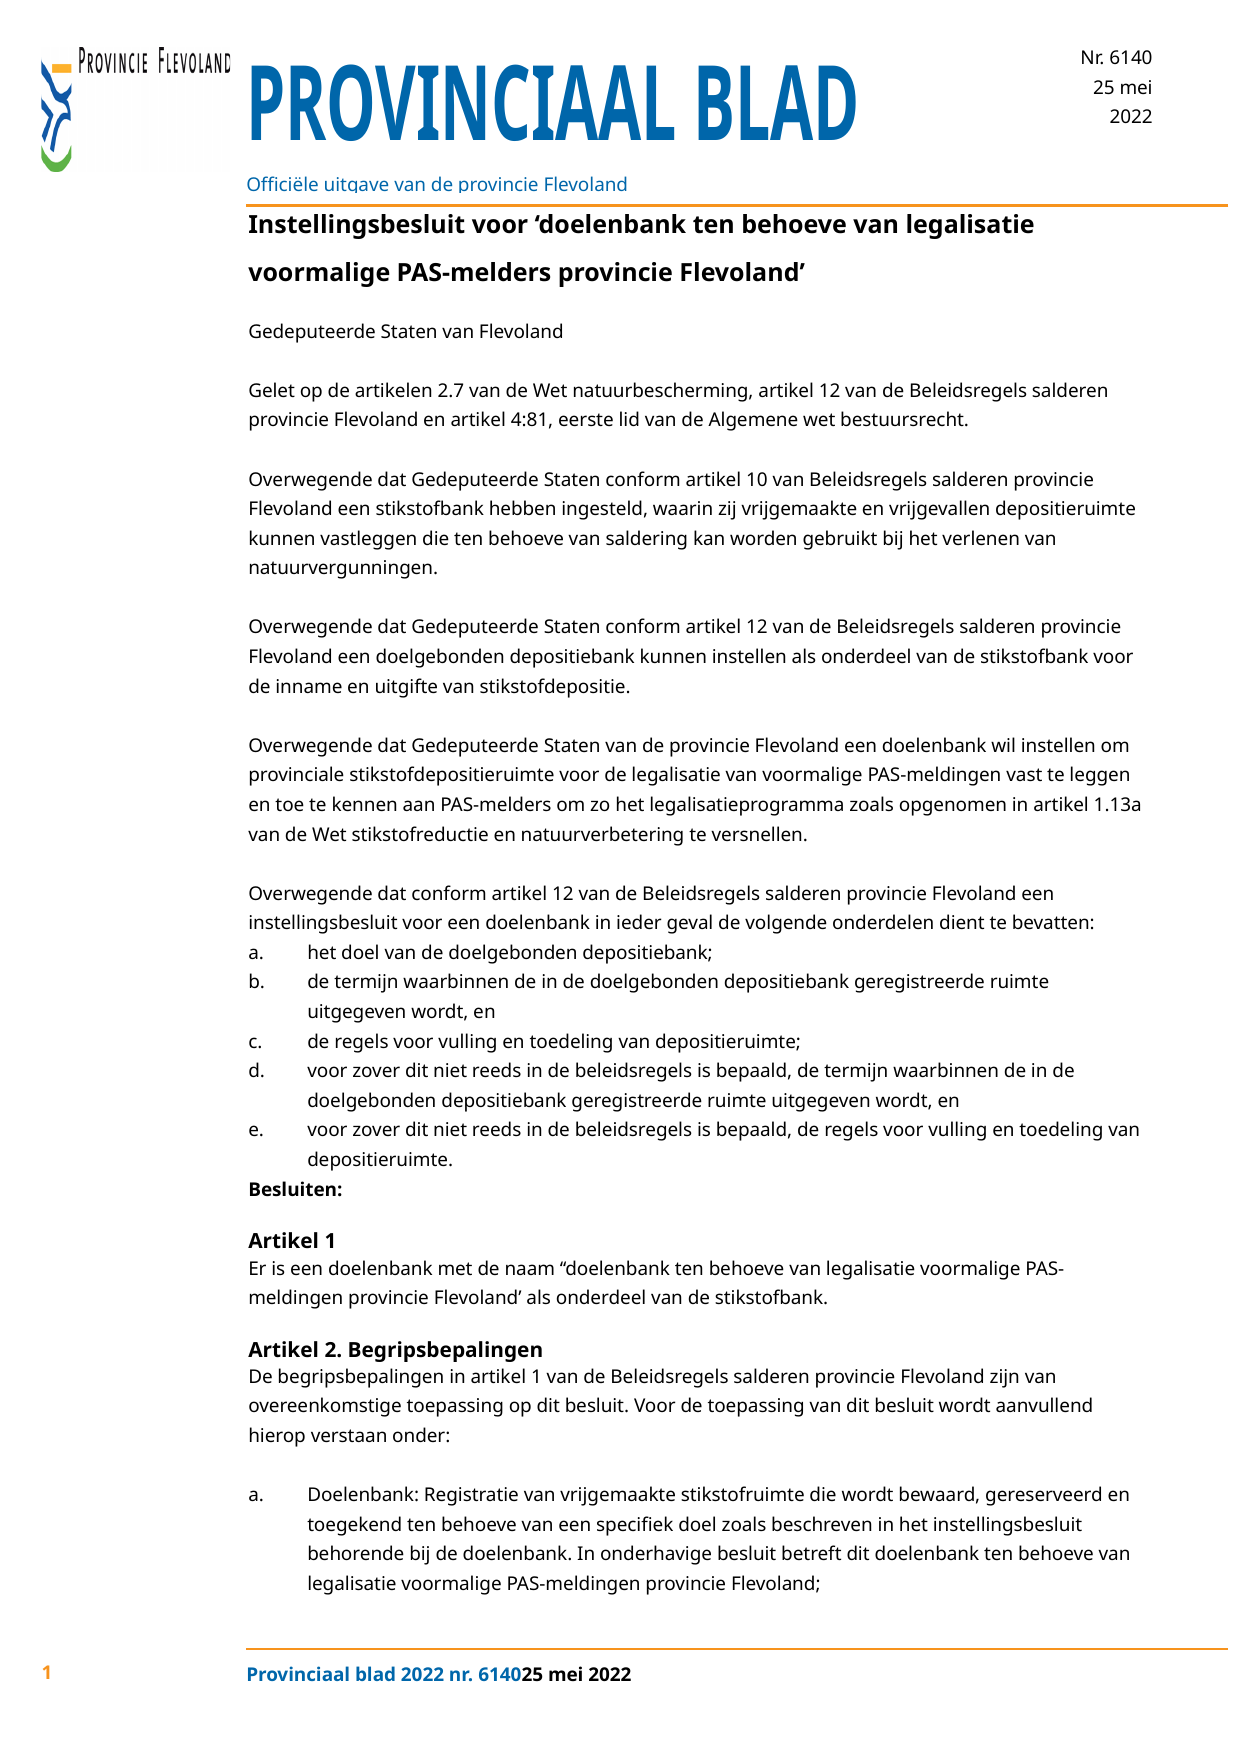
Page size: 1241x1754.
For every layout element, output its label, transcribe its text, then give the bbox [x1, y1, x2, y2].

text Artikel 2. Begripsbepalingen [248, 1335, 1152, 1363]
text Gelet op de artikelen 2.7 van de Wet natuurbescherming, artikel 12 van de Beleidsregels salderen provincie Flevoland en artikel 4:81, eerste lid van de Algemene wet bestuursrecht. [248, 377, 1152, 432]
list het doel van de doelgebonden depositiebank; [248, 939, 1152, 965]
text Er is een doelenbank met de naam ‘‘doelenbank ten behoeve van legalisatie voormalige PAS-meldingen provincie Flevoland’ als onderdeel van de stikstofbank. [248, 1255, 1152, 1310]
list de termijn waarbinnen de in de doelgebonden depositiebank geregistreerde ruimte uitgegeven wordt, en [248, 969, 1152, 1024]
list Doelenbank: Registratie van vrijgemaakte stikstofruimte die wordt bewaard, gereserveerd en toegekend ten behoeve van een specifiek doel zoals beschreven in het instellingsbesluit behorende bij de doelenbank. In onderhavige besluit betreft dit doelenbank ten behoeve van legalisatie voormalige PAS-meldingen provincie Flevoland; [248, 1481, 1152, 1596]
text instellingsbesluit voor een doelenbank in ieder geval de volgende onderdelen dient te bevatten: [248, 909, 1152, 935]
text Instellingsbesluit voor ‘doelenbank ten behoeve van legalisatie voormalige PAS-melders provincie Flevoland’ [248, 207, 1152, 288]
text Besluiten: [248, 1176, 1152, 1202]
text Overwegende dat Gedeputeerde Staten conform artikel 12 van de Beleidsregels salderen provincie Flevoland een doelgebonden depositiebank kunnen instellen als onderdeel van de stikstofbank voor de inname en uitgifte van stikstofdepositie. [248, 614, 1152, 699]
picture [41, 47, 231, 172]
list de regels voor vulling en toedeling van depositieruimte; [248, 1028, 1152, 1054]
text Overwegende dat Gedeputeerde Staten conform artikel 10 van Beleidsregels salderen provincie Flevoland een stikstofbank hebben ingesteld, waarin zij vrijgemaakte en vrijgevallen depositieruimte kunnen vastleggen die ten behoeve van saldering kan worden gebruikt bij het verlenen van natuurvergunningen. [248, 466, 1152, 580]
text Gedeputeerde Staten van Flevoland [248, 318, 1152, 344]
list voor zover dit niet reeds in de beleidsregels is bepaald, de termijn waarbinnen de in de doelgebonden depositiebank geregistreerde ruimte uitgegeven wordt, en [248, 1057, 1152, 1113]
list voor zover dit niet reeds in de beleidsregels is bepaald, de regels voor vulling en toedeling van depositieruimte. [248, 1117, 1152, 1172]
text Overwegende dat conform artikel 12 van de Beleidsregels salderen provincie Flevoland een [248, 880, 1152, 906]
text Overwegende dat Gedeputeerde Staten van de provincie Flevoland een doelenbank wil instellen om provinciale stikstofdepositieruimte voor de legalisatie van voormalige PAS-meldingen vast te leggen en toe te kennen aan PAS-melders om zo het legalisatieprogramma zoals opgenomen in artikel 1.13a van de Wet stikstofreductie en natuurverbetering te versnellen. [248, 732, 1152, 847]
text De begripsbepalingen in artikel 1 van de Beleidsregels salderen provincie Flevoland zijn van overeenkomstige toepassing op dit besluit. Voor de toepassing van dit besluit wordt aanvullend hierop verstaan onder: [248, 1363, 1152, 1448]
text Artikel 1 [248, 1226, 1152, 1255]
